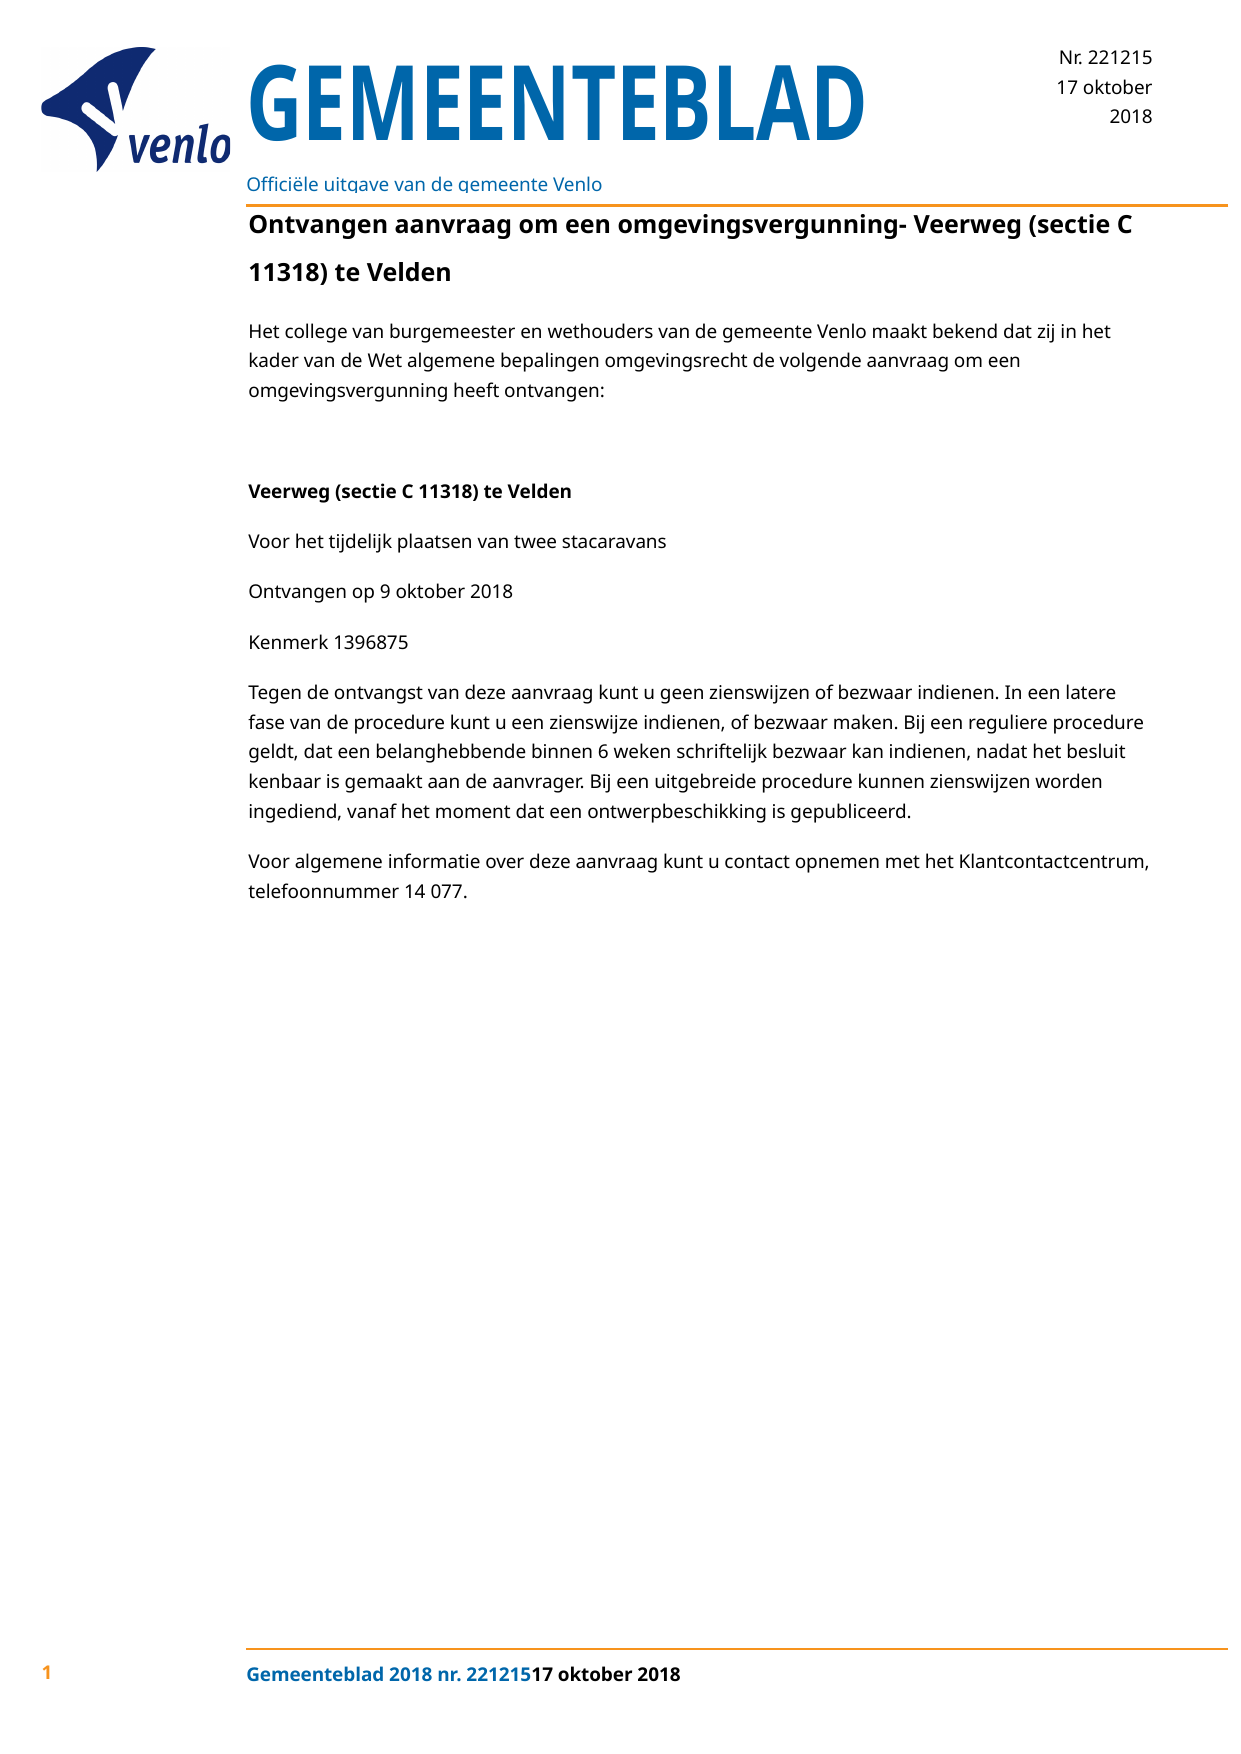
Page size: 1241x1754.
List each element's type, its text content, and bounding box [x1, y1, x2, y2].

text Kenmerk 1396875 [248, 629, 1152, 655]
text Ontvangen aanvraag om een omgevingsvergunning- Veerweg (sectie C 11318) te Velden [248, 207, 1152, 288]
text Voor algemene informatie over deze aanvraag kunt u contact opnemen met het Klantcontactcentrum, telefoonnummer 14 077. [248, 848, 1152, 904]
picture [41, 47, 231, 172]
text Het college van burgemeester en wethouders van de gemeente Venlo maakt bekend dat zij in het kader van de Wet algemene bepalingen omgevingsrecht de volgende aanvraag om een omgevingsvergunning heeft ontvangen: [248, 318, 1152, 403]
text Voor het tijdelijk plaatsen van twee stacaravans [248, 528, 1152, 554]
text Veerweg (sectie C 11318) te Velden [248, 478, 1152, 504]
text Ontvangen op 9 oktober 2018 [248, 579, 1152, 604]
text Tegen de ontvangst van deze aanvraag kunt u geen zienswijzen of bezwaar indienen. In een latere fase van de procedure kunt u een zienswijze indienen, of bezwaar maken. Bij een reguliere procedure geldt, dat een belanghebbende binnen 6 weken schriftelijk bezwaar kan indienen, nadat het besluit kenbaar is gemaakt aan de aanvrager. Bij een uitgebreide procedure kunnen zienswijzen worden ingediend, vanaf het moment dat een ontwerpbeschikking is gepubliceerd. [248, 679, 1152, 824]
